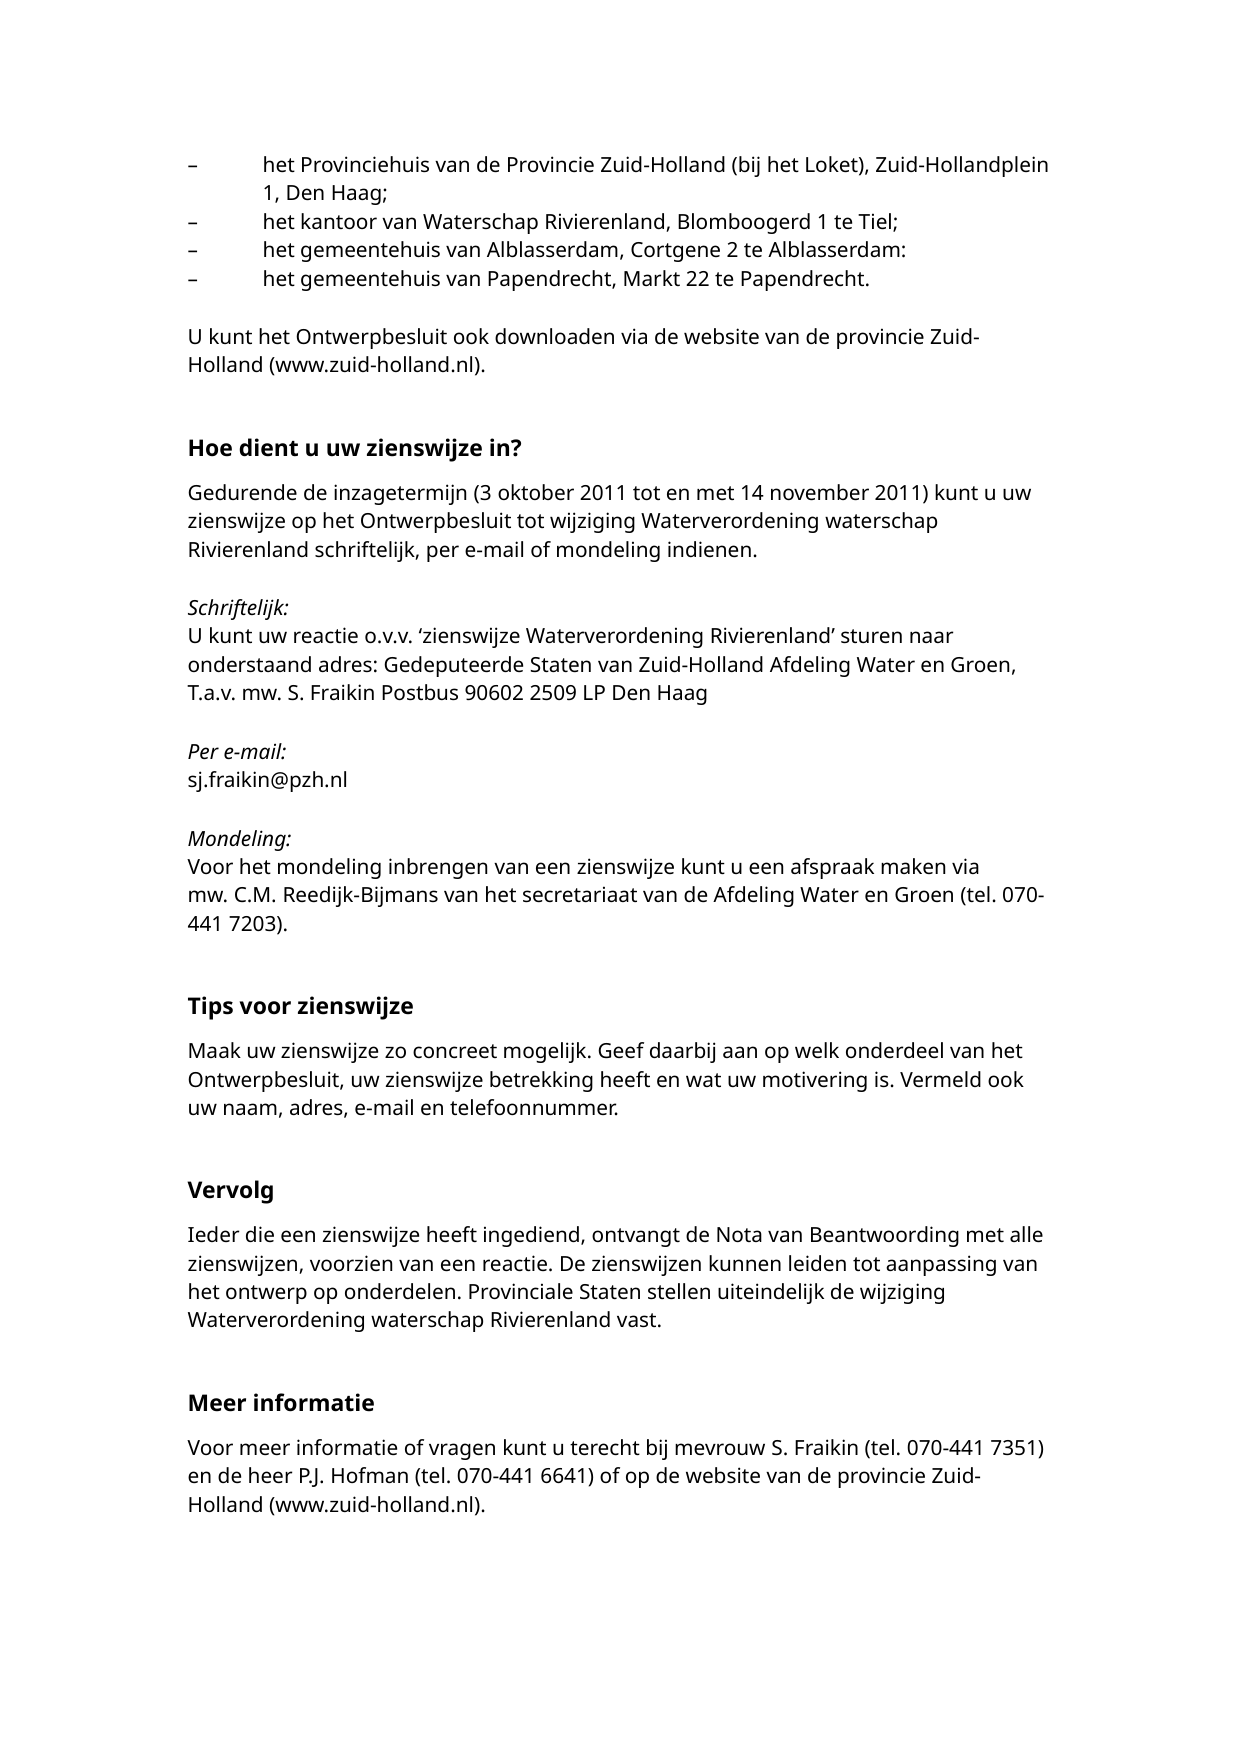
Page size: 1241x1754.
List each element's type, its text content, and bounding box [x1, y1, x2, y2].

subtitle Vervolg [187, 1174, 1053, 1205]
text sj.fraikin@pzh.nl [187, 765, 1053, 794]
text Voor meer informatie of vragen kunt u terecht bij mevrouw S. Fraikin (tel. 070-441 7351) en de heer P.J. Hofman (tel. 070-441 6641) of op de website van de provincie Zuid-Holland (www.zuid-holland.nl). [187, 1433, 1053, 1518]
text Per e-mail: [187, 737, 1053, 765]
list het kantoor van Waterschap Rivierenland, Blomboogerd 1 te Tiel; [187, 207, 1053, 235]
text U kunt het Ontwerpbesluit ook downloaden via de website van de provincie Zuid-Holland (www.zuid-holland.nl). [187, 322, 1053, 379]
text U kunt uw reactie o.v.v. ‘zienswijze Waterverordening Rivierenland’ sturen naar onderstaand adres: Gedeputeerde Staten van Zuid-Holland Afdeling Water en Groen, T.a.v. mw. S. Fraikin Postbus 90602 2509 LP Den Haag [187, 622, 1053, 707]
text Voor het mondeling inbrengen van een zienswijze kunt u een afspraak maken via mw. C.M. Reedijk-Bijmans van het secretariaat van de Afdeling Water en Groen (tel. 070-441 7203). [187, 852, 1053, 937]
text Mondeling: [187, 824, 1053, 852]
subtitle Meer informatie [187, 1387, 1053, 1418]
list het gemeentehuis van Papendrecht, Markt 22 te Papendrecht. [187, 264, 1053, 292]
list het Provinciehuis van de Provincie Zuid-Holland (bij het Loket), Zuid-Hollandplein 1, Den Haag; [187, 150, 1053, 207]
subtitle Tips voor zienswijze [187, 990, 1053, 1021]
text Schriftelijk: [187, 593, 1053, 622]
text Ieder die een zienswijze heeft ingediend, ontvangt de Nota van Beantwoording met alle zienswijzen, voorzien van een reactie. De zienswijzen kunnen leiden tot aanpassing van het ontwerp op onderdelen. Provinciale Staten stellen uiteindelijk de wijziging Waterverordening waterschap Rivierenland vast. [187, 1220, 1053, 1334]
list het gemeentehuis van Alblasserdam, Cortgene 2 te Alblasserdam: [187, 235, 1053, 264]
text Maak uw zienswijze zo concreet mogelijk. Geef daarbij aan op welk onderdeel van het Ontwerpbesluit, uw zienswijze betrekking heeft en wat uw motivering is. Vermeld ook uw naam, adres, e-mail en telefoonnummer. [187, 1036, 1053, 1122]
text Gedurende de inzagetermijn (3 oktober 2011 tot en met 14 november 2011) kunt u uw zienswijze op het Ontwerpbesluit tot wijziging Waterverordening waterschap Rivierenland schriftelijk, per e-mail of mondeling indienen. [187, 478, 1053, 563]
subtitle Hoe dient u uw zienswijze in? [187, 432, 1053, 463]
